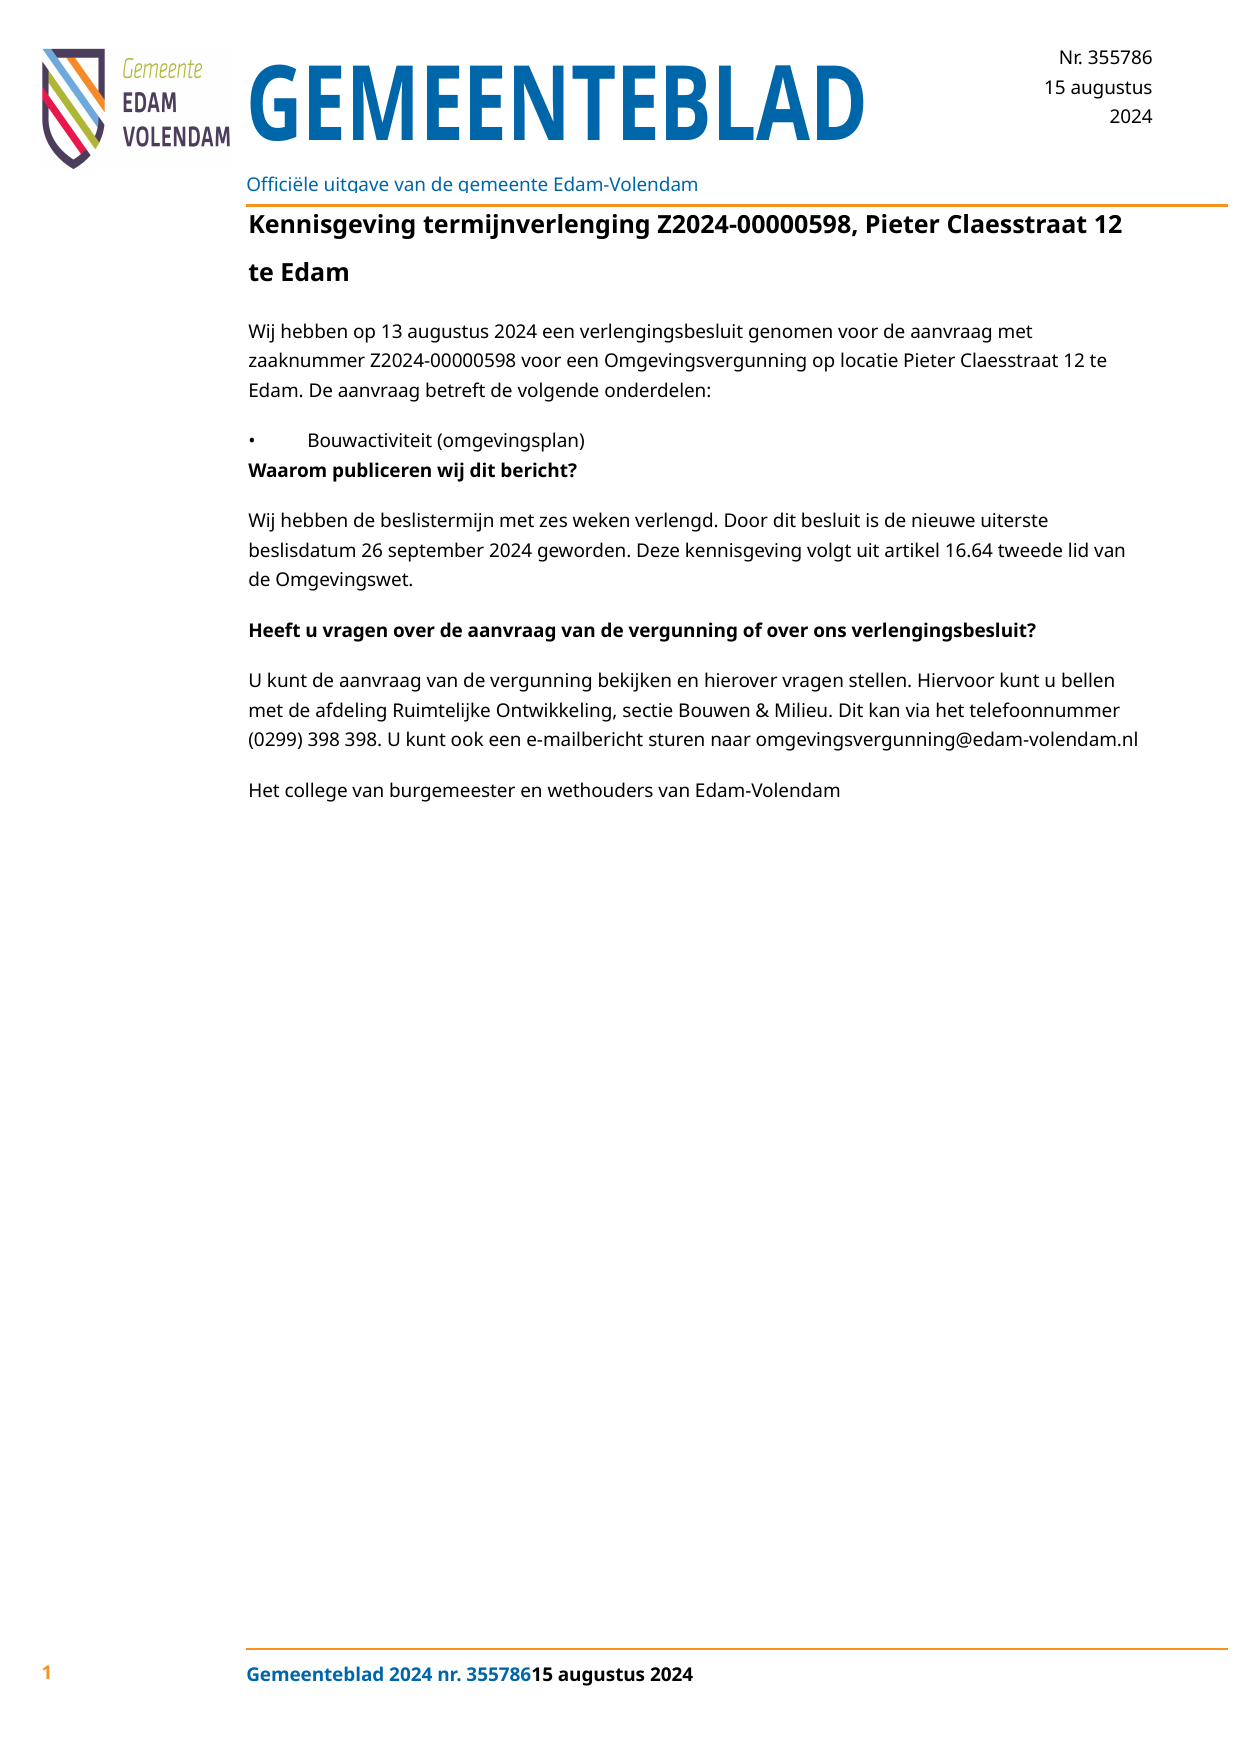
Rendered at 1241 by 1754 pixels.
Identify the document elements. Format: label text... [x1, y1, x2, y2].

text Wij hebben op 13 augustus 2024 een verlengingsbesluit genomen voor de aanvraag met zaaknummer Z2024-00000598 voor een Omgevingsvergunning op locatie Pieter Claesstraat 12 te Edam. De aanvraag betreft de volgende onderdelen: [248, 318, 1152, 403]
text Het college van burgemeester en wethouders van Edam-Volendam [248, 777, 1152, 803]
text Kennisgeving termijnverlenging Z2024-00000598, Pieter Claesstraat 12 te Edam [248, 207, 1152, 288]
text Waarom publiceren wij dit bericht? [248, 457, 1152, 483]
list Bouwactiviteit (omgevingsplan) [248, 427, 1152, 453]
text Heeft u vragen over de aanvraag van de vergunning of over ons verlengingsbesluit? [248, 617, 1152, 643]
text U kunt de aanvraag van de vergunning bekijken en hierover vragen stellen. Hiervoor kunt u bellen met de afdeling Ruimtelijke Ontwikkeling, sectie Bouwen & Milieu. Dit kan via het telefoonnummer (0299) 398 398. U kunt ook een e-mailbericht sturen naar omgevingsvergunning@edam-volendam.nl [248, 667, 1152, 752]
text Wij hebben de beslistermijn met zes weken verlengd. Door dit besluit is de nieuwe uiterste beslisdatum 26 september 2024 geworden. Deze kennisgeving volgt uit artikel 16.64 tweede lid van de Omgevingswet. [248, 507, 1152, 592]
picture [41, 47, 231, 172]
